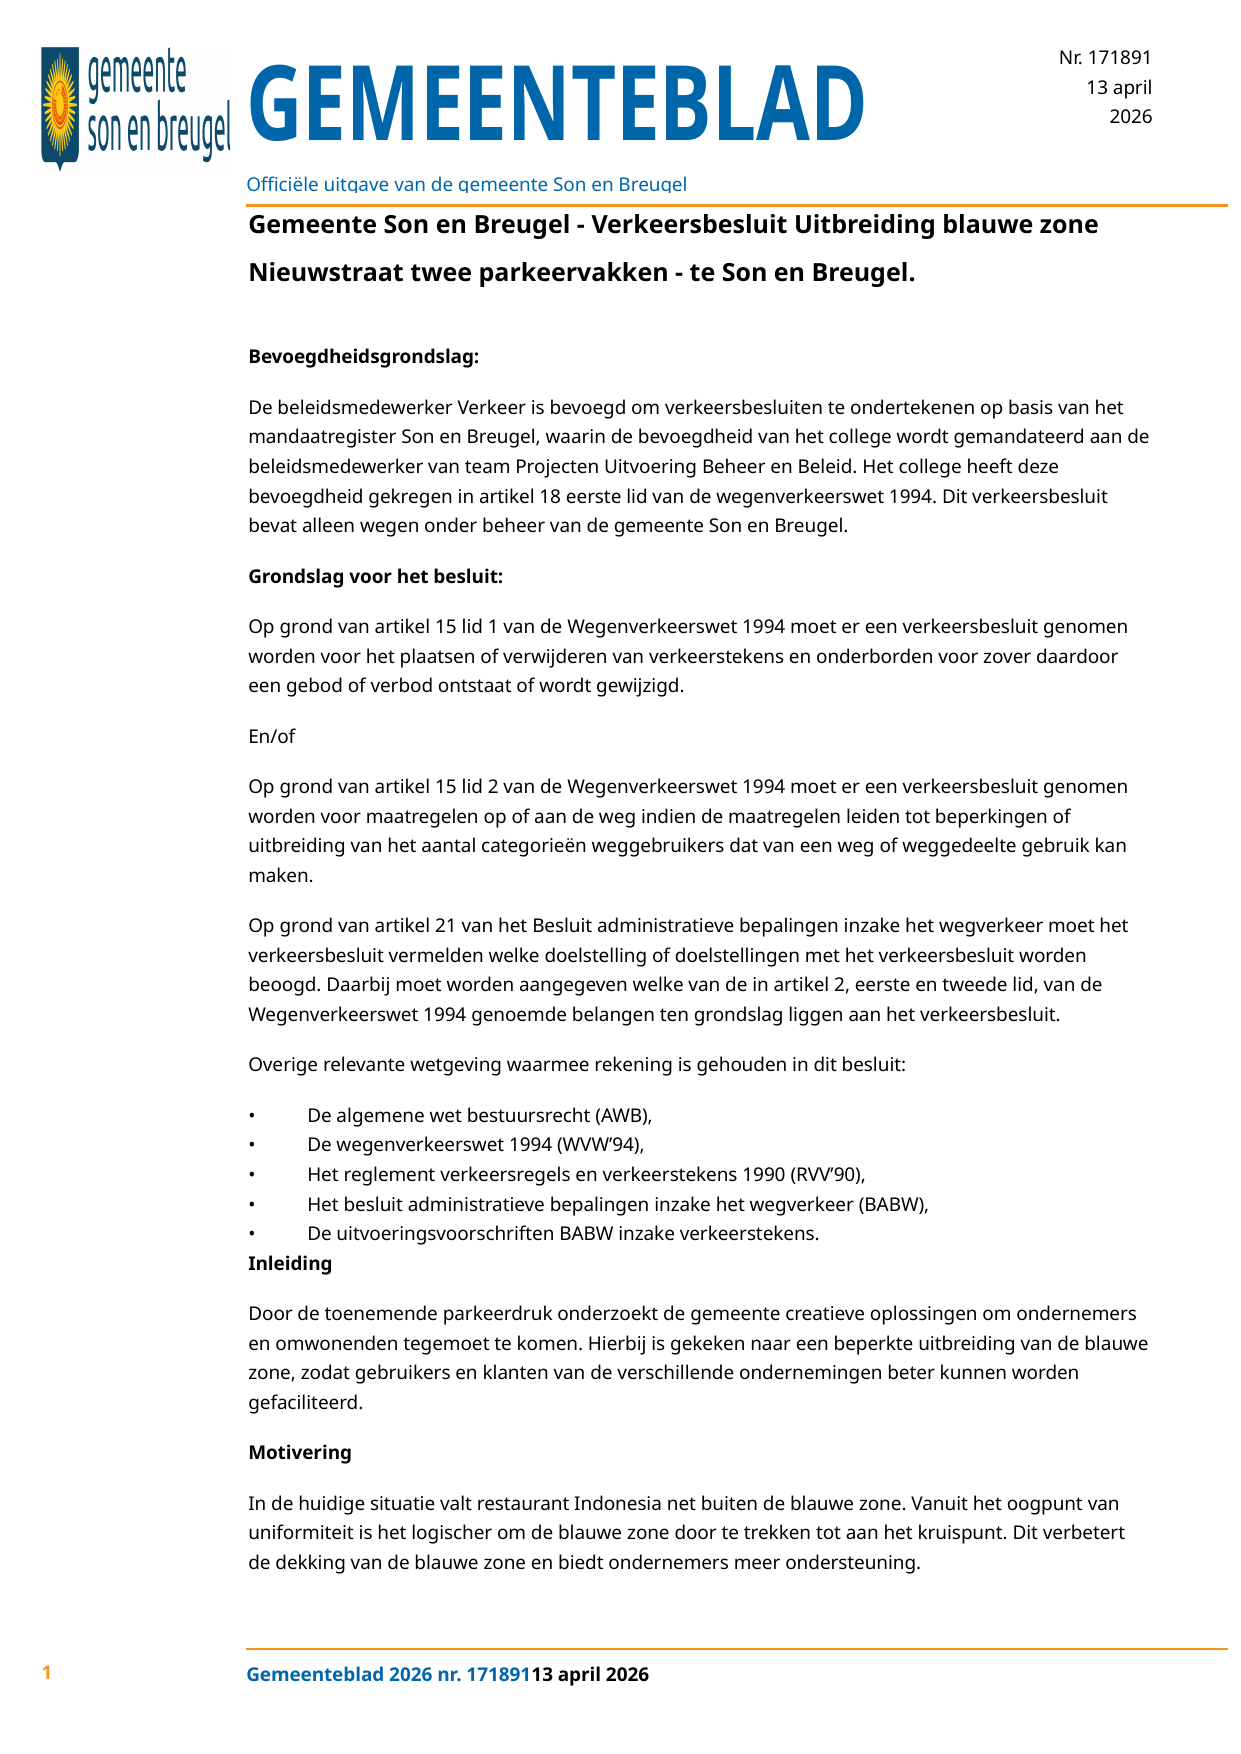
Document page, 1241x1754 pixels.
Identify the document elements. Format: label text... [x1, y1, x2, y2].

text De beleidsmedewerker Verkeer is bevoegd om verkeersbesluiten te ondertekenen op basis van het mandaatregister Son en Breugel, waarin de bevoegdheid van het college wordt gemandateerd aan de beleidsmedewerker van team Projecten Uitvoering Beheer en Beleid. Het college heeft deze bevoegdheid gekregen in artikel 18 eerste lid van de wegenverkeerswet 1994. Dit verkeersbesluit bevat alleen wegen onder beheer van de gemeente Son en Breugel. [248, 394, 1152, 538]
list Het besluit administratieve bepalingen inzake het wegverkeer (BABW), [248, 1191, 1152, 1216]
text Op grond van artikel 15 lid 2 van de Wegenverkeerswet 1994 moet er een verkeersbesluit genomen worden voor maatregelen op of aan de weg indien de maatregelen leiden tot beperkingen of uitbreiding van het aantal categorieën weggebruikers dat van een weg of weggedeelte gebruik kan maken. [248, 773, 1152, 888]
text Op grond van artikel 15 lid 1 van de Wegenverkeerswet 1994 moet er een verkeersbesluit genomen worden voor het plaatsen of verwijderen van verkeerstekens en onderborden voor zover daardoor een gebod of verbod ontstaat of wordt gewijzigd. [248, 613, 1152, 698]
text Inleiding [248, 1250, 1152, 1276]
list De uitvoeringsvoorschriften BABW inzake verkeerstekens. [248, 1220, 1152, 1246]
text Overige relevante wetgeving waarmee rekening is gehouden in dit besluit: [248, 1052, 1152, 1077]
text Door de toenemende parkeerdruk onderzoekt de gemeente creatieve oplossingen om ondernemers en omwonenden tegemoet te komen. Hierbij is gekeken naar een beperkte uitbreiding van de blauwe zone, zodat gebruikers en klanten van de verschillende ondernemingen beter kunnen worden gefaciliteerd. [248, 1300, 1152, 1415]
text Grondslag voor het besluit: [248, 563, 1152, 588]
list Het reglement verkeersregels en verkeerstekens 1990 (RVV’90), [248, 1161, 1152, 1187]
list De algemene wet bestuursrecht (AWB), [248, 1102, 1152, 1128]
text In de huidige situatie valt restaurant Indonesia net buiten de blauwe zone. Vanuit het oogpunt van uniformiteit is het logischer om de blauwe zone door te trekken tot aan het kruispunt. Dit verbetert de dekking van de blauwe zone en biedt ondernemers meer ondersteuning. [248, 1490, 1152, 1575]
picture [41, 47, 231, 172]
text Op grond van artikel 21 van het Besluit administratieve bepalingen inzake het wegverkeer moet het verkeersbesluit vermelden welke doelstelling of doelstellingen met het verkeersbesluit worden beoogd. Daarbij moet worden aangegeven welke van de in artikel 2, eerste en tweede lid, van de Wegenverkeerswet 1994 genoemde belangen ten grondslag liggen aan het verkeersbesluit. [248, 912, 1152, 1027]
text Gemeente Son en Breugel - Verkeersbesluit Uitbreiding blauwe zone Nieuwstraat twee parkeervakken - te Son en Breugel. [248, 207, 1152, 288]
text Bevoegdheidsgrondslag: [248, 344, 1152, 369]
text Motivering [248, 1439, 1152, 1465]
list De wegenverkeerswet 1994 (WVW’94), [248, 1132, 1152, 1157]
text En/of [248, 723, 1152, 748]
